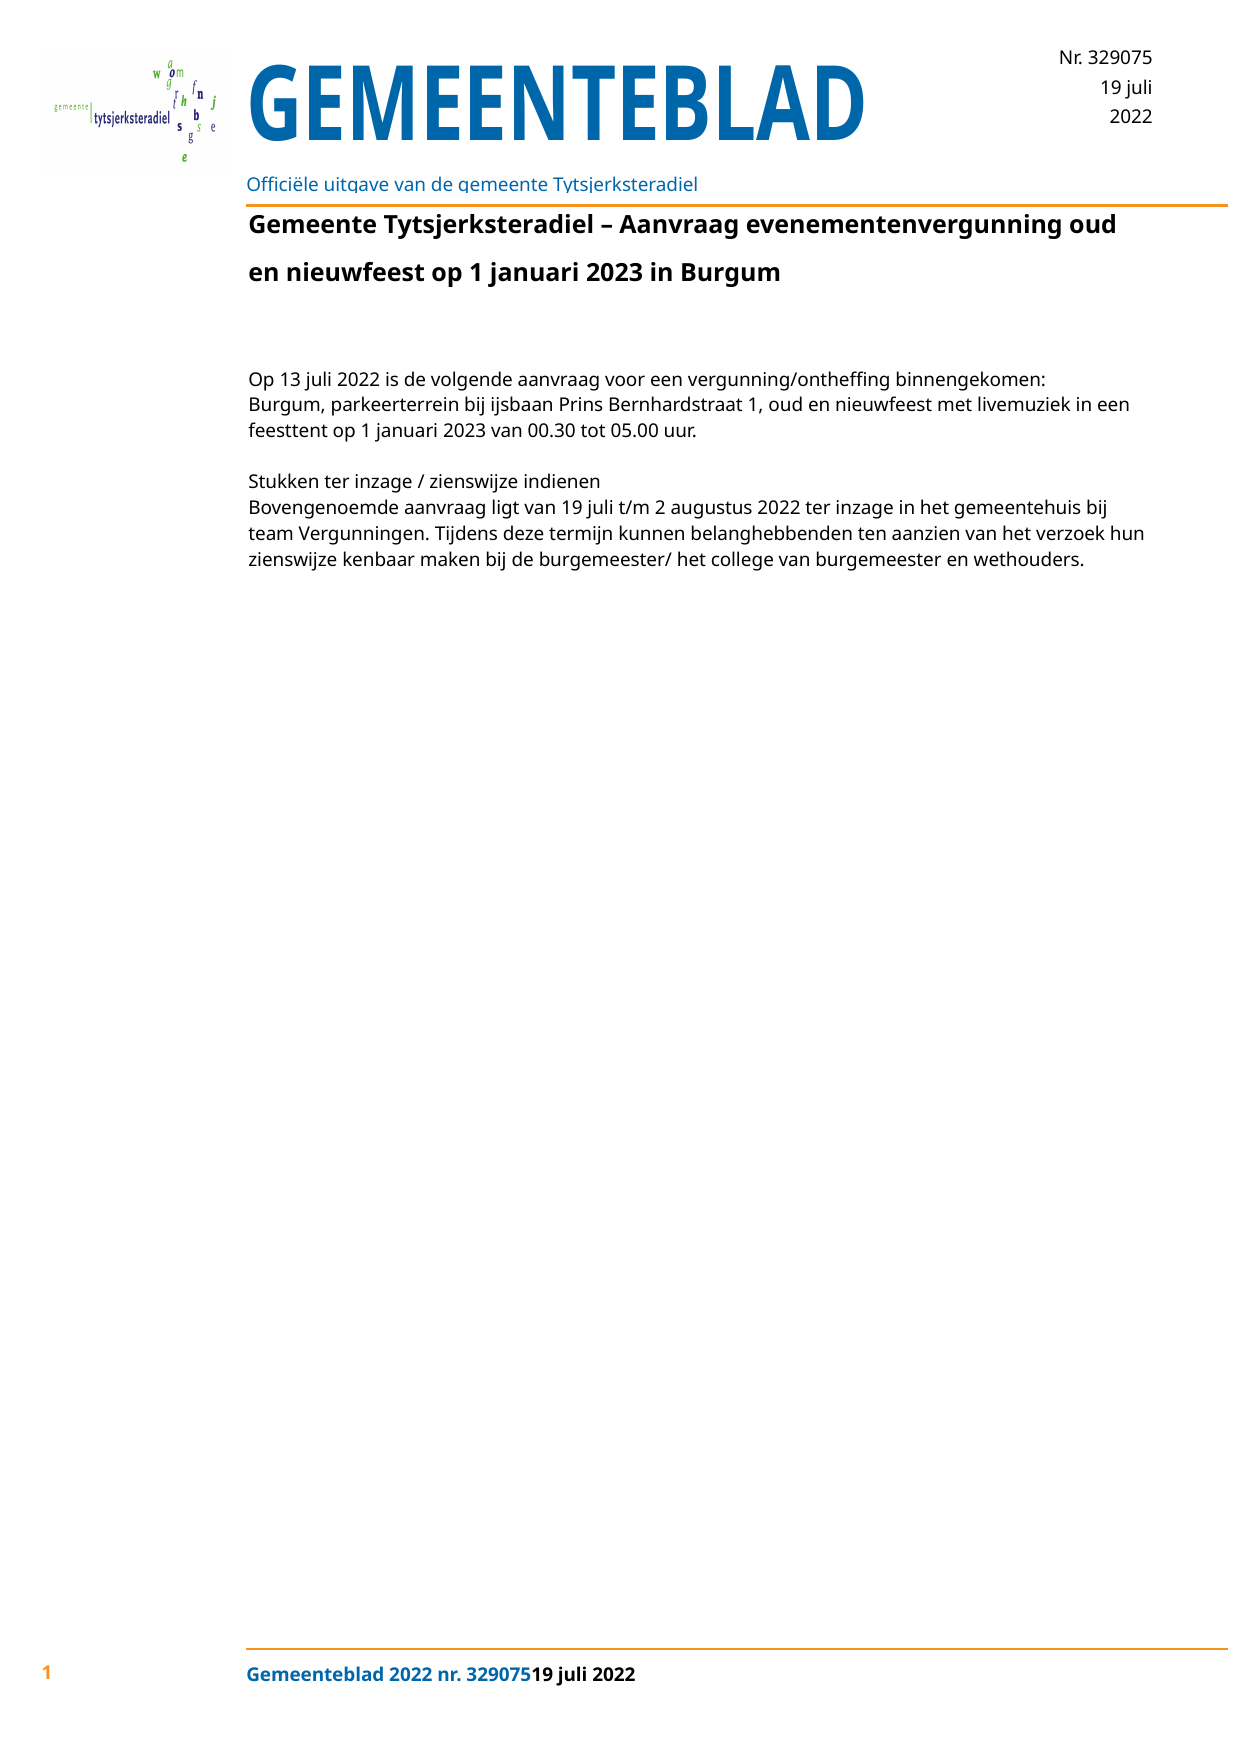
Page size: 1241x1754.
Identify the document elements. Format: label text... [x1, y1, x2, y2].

text Gemeente Tytsjerksteradiel – Aanvraag evenementenvergunning oud en nieuwfeest op 1 januari 2023 in Burgum [248, 207, 1152, 288]
text Stukken ter inzage / zienswijze indienen [248, 469, 1152, 494]
text Bovengenoemde aanvraag ligt van 19 juli t/m 2 augustus 2022 ter inzage in het gemeentehuis bij team Vergunningen. Tijdens deze termijn kunnen belanghebbenden ten aanzien van het verzoek hun zienswijze kenbaar maken bij de burgemeester/ het college van burgemeester en wethouders. [248, 494, 1152, 572]
text Op 13 juli 2022 is de volgende aanvraag voor een vergunning/ontheffing binnengekomen: [248, 366, 1152, 391]
text Burgum, parkeerterrein bij ijsbaan Prins Bernhardstraat 1, oud en nieuwfeest met livemuziek in een feesttent op 1 januari 2023 van 00.30 tot 05.00 uur. [248, 391, 1152, 443]
picture [41, 47, 231, 172]
